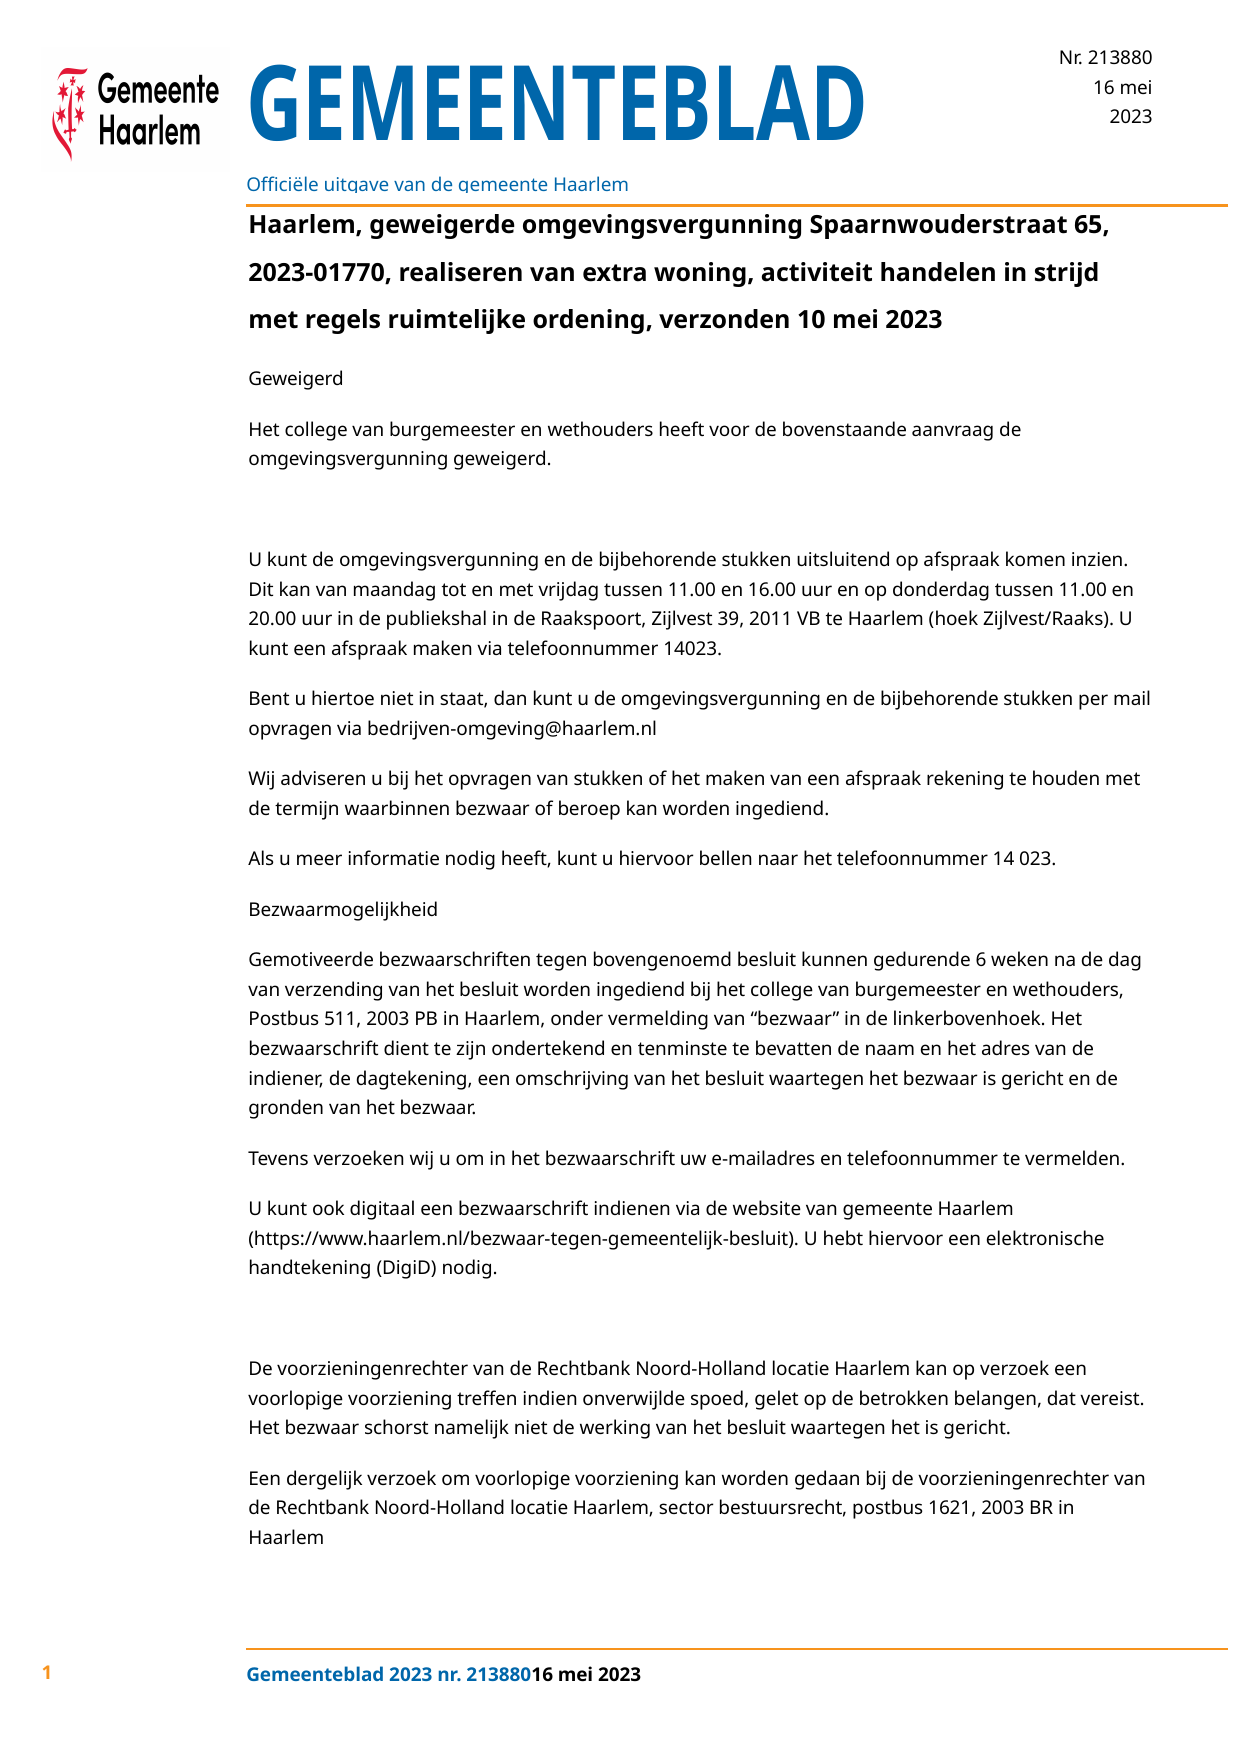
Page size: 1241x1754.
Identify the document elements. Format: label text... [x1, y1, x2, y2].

text Gemotiveerde bezwaarschriften tegen bovengenoemd besluit kunnen gedurende 6 weken na de dag van verzending van het besluit worden ingediend bij het college van burgemeester en wethouders, Postbus 511, 2003 PB in Haarlem, onder vermelding van “bezwaar” in de linkerbovenhoek. Het bezwaarschrift dient te zijn ondertekend en tenminste te bevatten de naam en het adres van de indiener, de dagtekening, een omschrijving van het besluit waartegen het bezwaar is gericht en de gronden van het bezwaar. [248, 946, 1152, 1120]
text Geweigerd [248, 366, 1152, 391]
text Tevens verzoeken wij u om in het bezwaarschrift uw e-mailadres en telefoonnummer te vermelden. [248, 1145, 1152, 1170]
text Bent u hiertoe niet in staat, dan kunt u de omgevingsvergunning en de bijbehorende stukken per mail opvragen via bedrijven-omgeving@haarlem.nl [248, 686, 1152, 741]
text Wij adviseren u bij het opvragen van stukken of het maken van een afspraak rekening te houden met de termijn waarbinnen bezwaar of beroep kan worden ingediend. [248, 766, 1152, 821]
text Haarlem, geweigerde omgevingsvergunning Spaarnwouderstraat 65, 2023-01770, realiseren van extra woning, activiteit handelen in strijd met regels ruimtelijke ordening, verzonden 10 mei 2023 [248, 207, 1152, 336]
picture [41, 47, 231, 172]
text Bezwaarmogelijkheid [248, 896, 1152, 922]
text Een dergelijk verzoek om voorlopige voorziening kan worden gedaan bij de voorzieningenrechter van de Rechtbank Noord-Holland locatie Haarlem, sector bestuursrecht, postbus 1621, 2003 BR in Haarlem [248, 1465, 1152, 1549]
text U kunt ook digitaal een bezwaarschrift indienen via de website van gemeente Haarlem (https://www.haarlem.nl/bezwaar-tegen-gemeentelijk-besluit). U hebt hiervoor een elektronische handtekening (DigiD) nodig. [248, 1195, 1152, 1280]
text Het college van burgemeester en wethouders heeft voor de bovenstaande aanvraag de omgevingsvergunning geweigerd. [248, 416, 1152, 471]
text U kunt de omgevingsvergunning en de bijbehorende stukken uitsluitend op afspraak komen inzien. Dit kan van maandag tot en met vrijdag tussen 11.00 en 16.00 uur en op donderdag tussen 11.00 en 20.00 uur in de publiekshal in de Raakspoort, Zijlvest 39, 2011 VB te Haarlem (hoek Zijlvest/Raaks). U kunt een afspraak maken via telefoonnummer 14023. [248, 546, 1152, 661]
text Als u meer informatie nodig heeft, kunt u hiervoor bellen naar het telefoonnummer 14 023. [248, 846, 1152, 871]
text De voorzieningenrechter van de Rechtbank Noord-Holland locatie Haarlem kan op verzoek een voorlopige voorziening treffen indien onverwijlde spoed, gelet op de betrokken belangen, dat vereist. Het bezwaar schorst namelijk niet de werking van het besluit waartegen het is gericht. [248, 1355, 1152, 1440]
